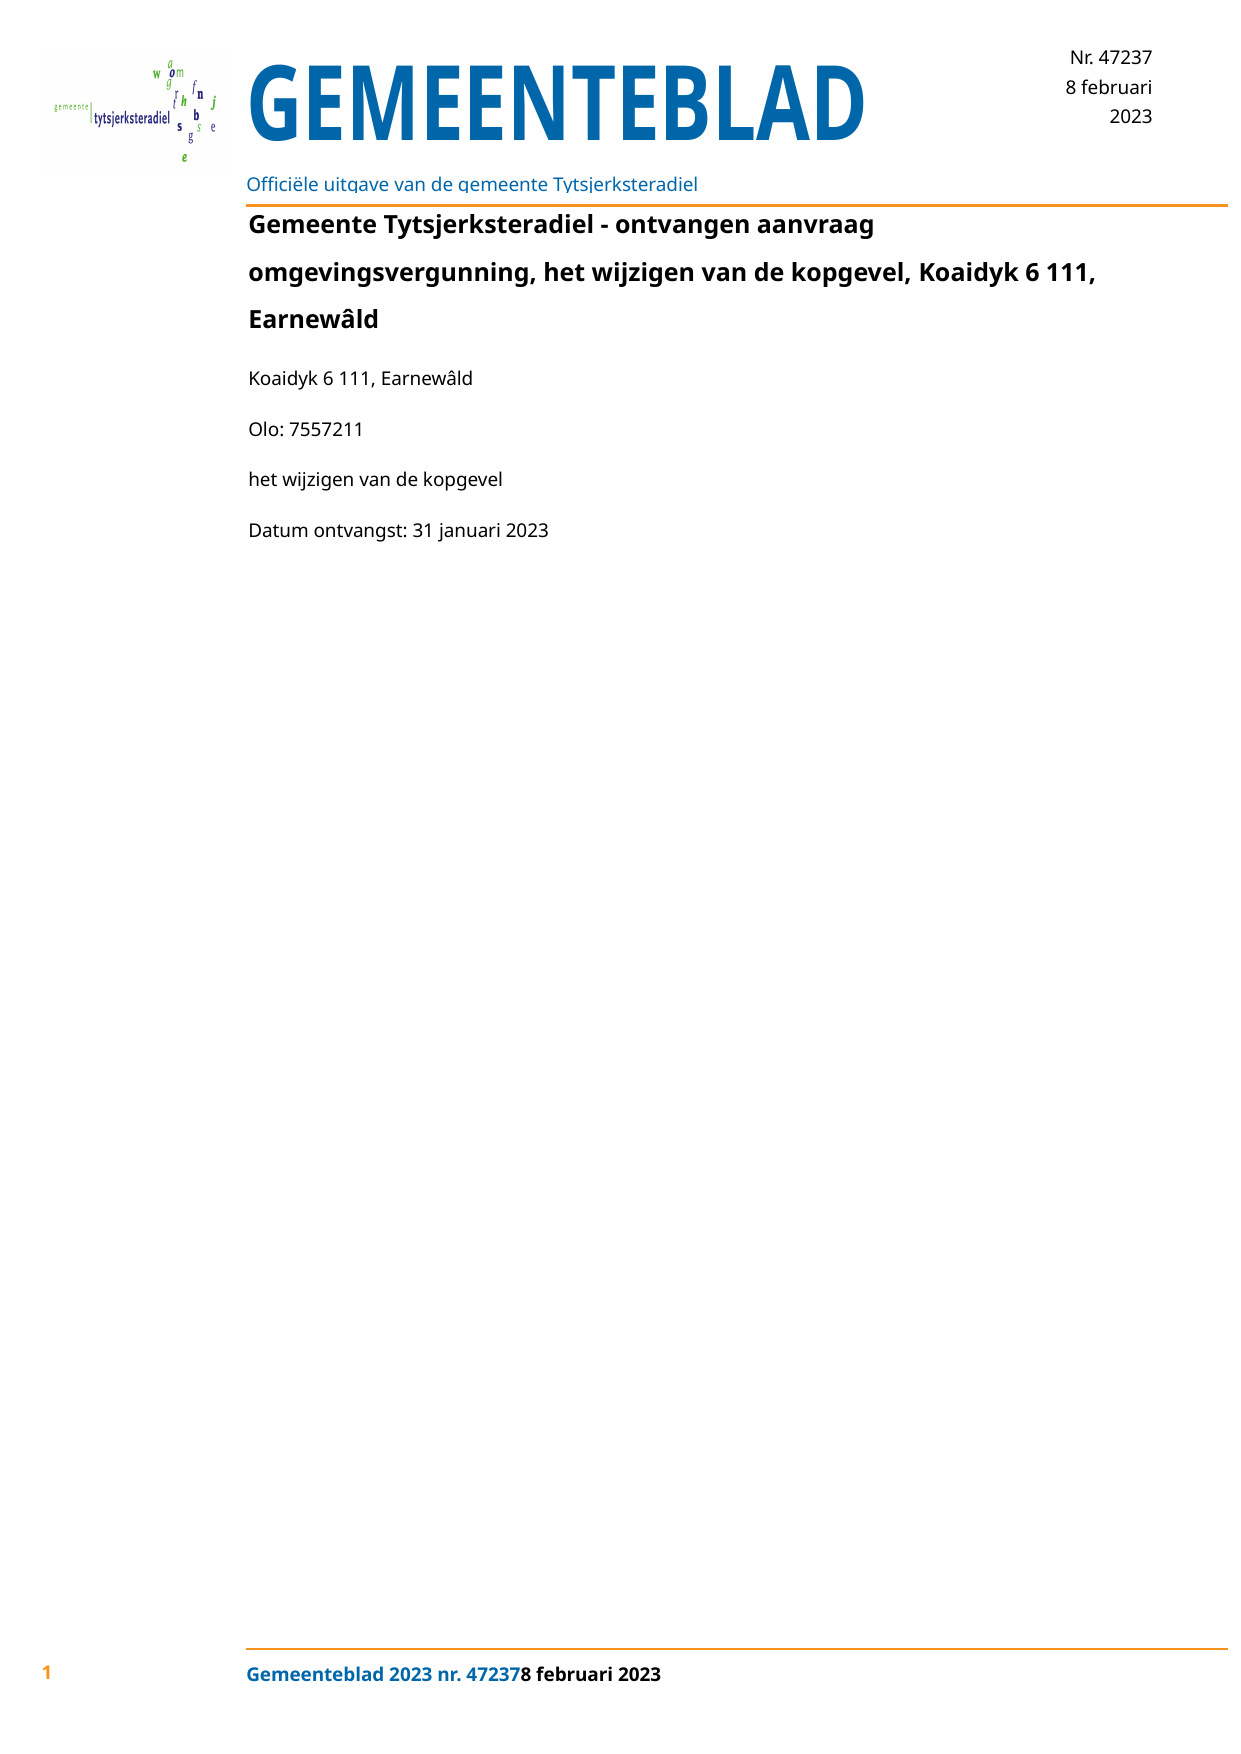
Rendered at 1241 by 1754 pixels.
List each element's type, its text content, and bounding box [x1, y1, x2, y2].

text Datum ontvangst: 31 januari 2023 [248, 517, 1152, 542]
text Gemeente Tytsjerksteradiel - ontvangen aanvraag omgevingsvergunning, het wijzigen van de kopgevel, Koaidyk 6 111, Earnewâld [248, 207, 1152, 336]
text het wijzigen van de kopgevel [248, 466, 1152, 492]
text Olo: 7557211 [248, 416, 1152, 442]
text Koaidyk 6 111, Earnewâld [248, 366, 1152, 391]
picture [41, 47, 231, 172]
